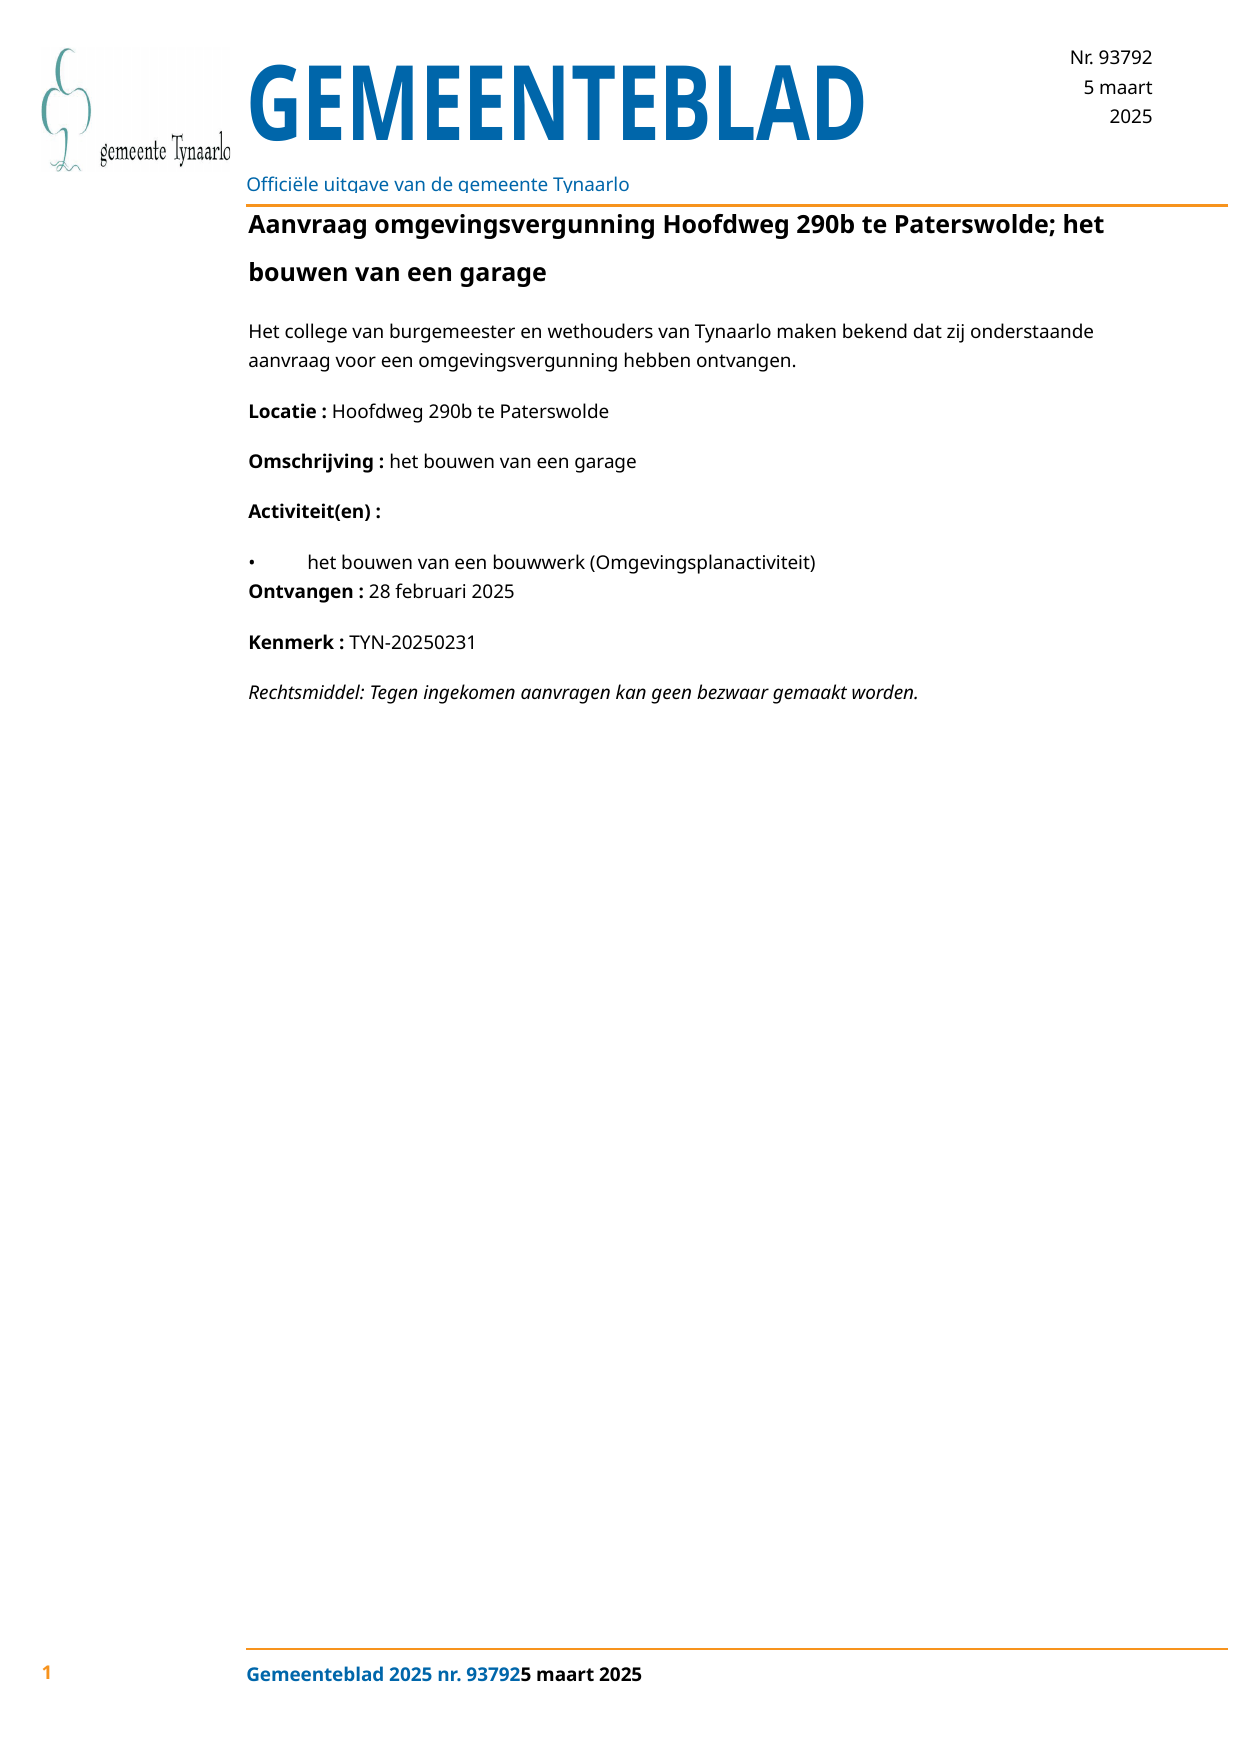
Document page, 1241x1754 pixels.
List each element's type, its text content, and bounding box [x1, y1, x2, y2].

text Rechtsmiddel: Tegen ingekomen aanvragen kan geen bezwaar gemaakt worden. [248, 679, 1152, 705]
text Activiteit(en) : [248, 499, 1152, 524]
text Ontvangen : 28 februari 2025 [248, 579, 1152, 604]
text Aanvraag omgevingsvergunning Hoofdweg 290b te Paterswolde; het bouwen van een garage [248, 207, 1152, 288]
text Kenmerk : TYN-20250231 [248, 629, 1152, 655]
text Het college van burgemeester en wethouders van Tynaarlo maken bekend dat zij onderstaande aanvraag voor een omgevingsvergunning hebben ontvangen. [248, 318, 1152, 373]
list het bouwen van een bouwwerk (Omgevingsplanactiviteit) [248, 549, 1152, 575]
picture [41, 47, 231, 172]
text Omschrijving : het bouwen van een garage [248, 448, 1152, 474]
text Locatie : Hoofdweg 290b te Paterswolde [248, 398, 1152, 424]
